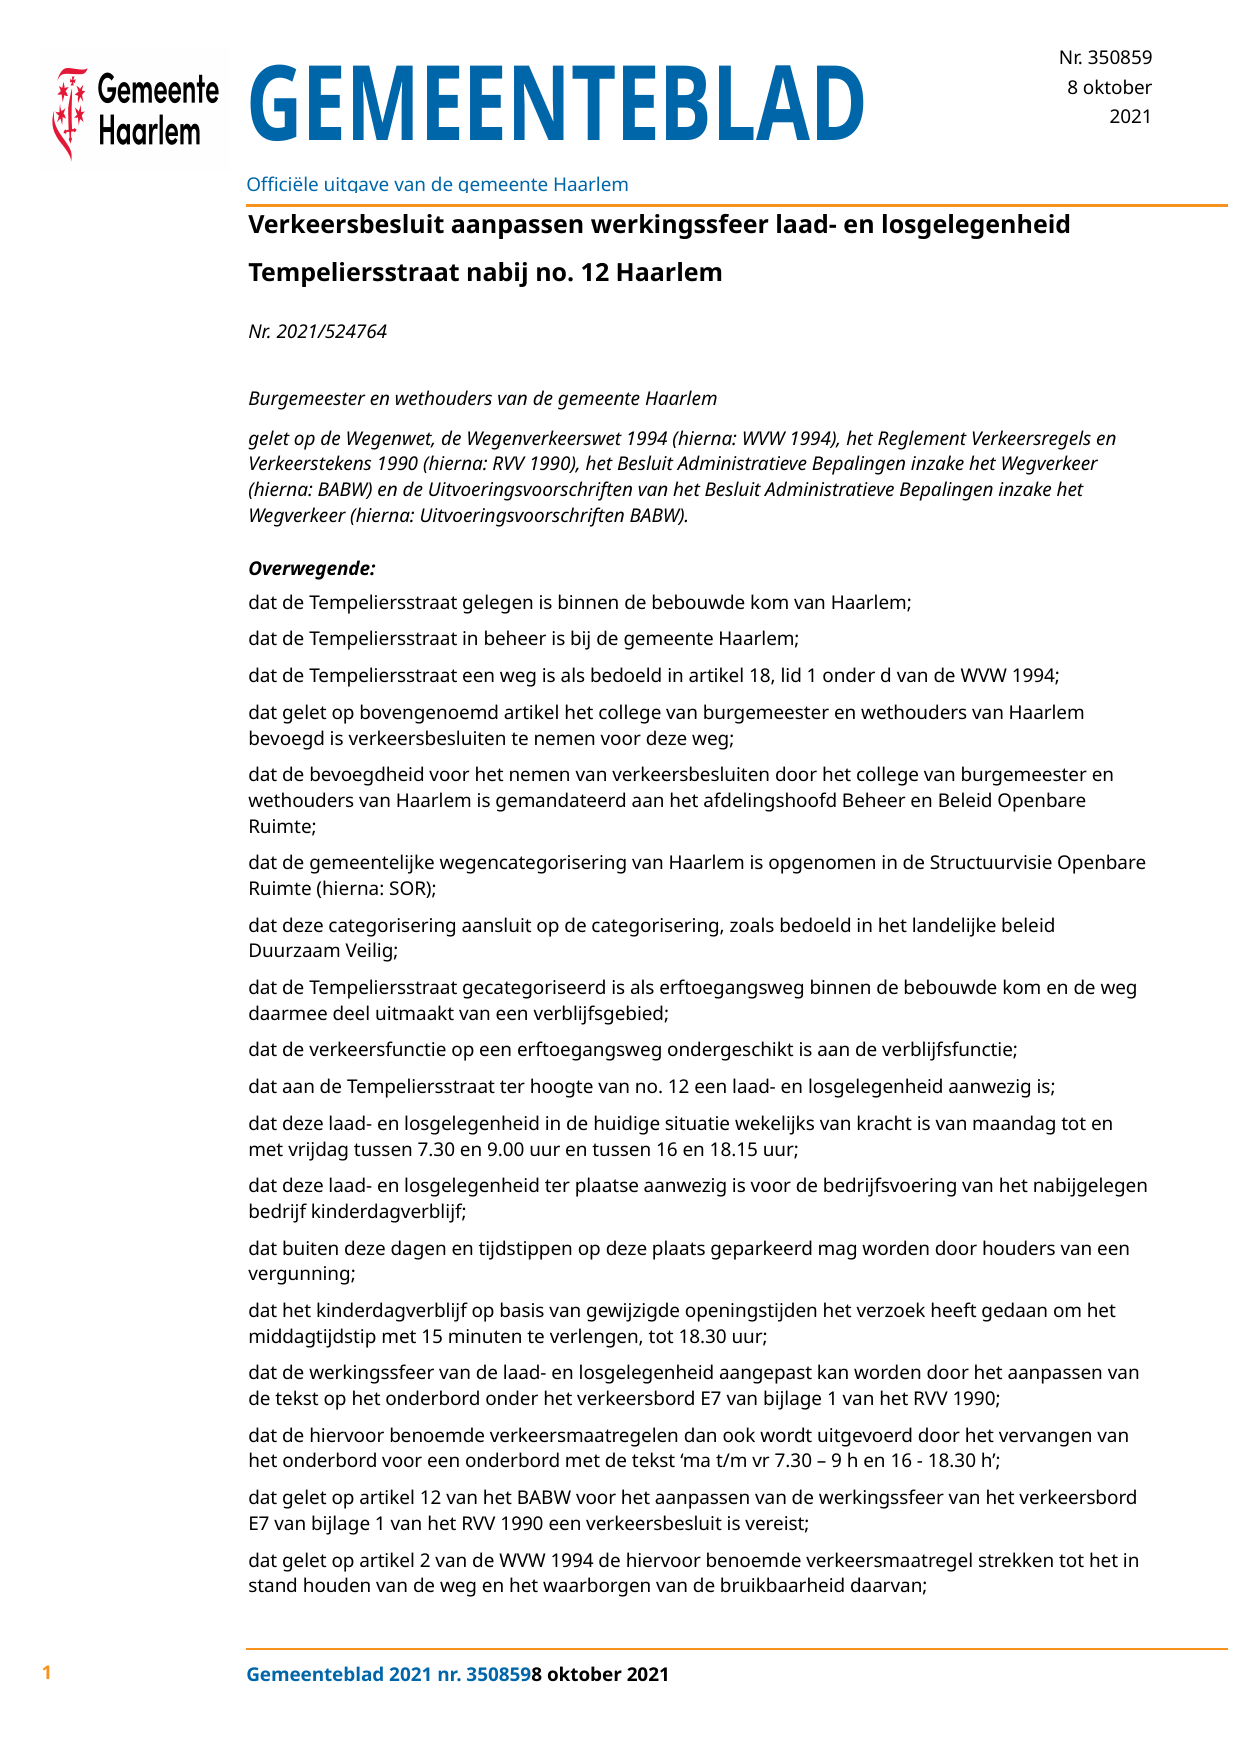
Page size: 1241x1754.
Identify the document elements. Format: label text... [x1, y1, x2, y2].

text dat de gemeentelijke wegencategorisering van Haarlem is opgenomen in de Structuurvisie Openbare Ruimte (hierna: SOR); [248, 849, 1152, 901]
text dat het kinderdagverblijf op basis van gewijzigde openingstijden het verzoek heeft gedaan om het middagtijdstip met 15 minuten te verlengen, tot 18.30 uur; [248, 1297, 1152, 1349]
text dat de Tempeliersstraat gelegen is binnen de bebouwde kom van Haarlem; [248, 589, 1152, 615]
text dat deze laad- en losgelegenheid ter plaatse aanwezig is voor de bedrijfsvoering van het nabijgelegen bedrijf kinderdagverblijf; [248, 1172, 1152, 1224]
text dat deze laad- en losgelegenheid in de huidige situatie wekelijks van kracht is van maandag tot en met vrijdag tussen 7.30 en 9.00 uur en tussen 16 en 18.15 uur; [248, 1110, 1152, 1161]
text Burgemeester en wethouders van de gemeente Haarlem [248, 386, 1152, 411]
text dat de Tempeliersstraat een weg is als bedoeld in artikel 18, lid 1 onder d van de WVW 1994; [248, 662, 1152, 688]
text dat de verkeersfunctie op een erftoegangsweg ondergeschikt is aan de verblijfsfunctie; [248, 1037, 1152, 1062]
text dat deze categorisering aansluit op de categorisering, zoals bedoeld in het landelijke beleid Duurzaam Veilig; [248, 912, 1152, 963]
text dat de Tempeliersstraat gecategoriseerd is als erftoegangsweg binnen de bebouwde kom en de weg daarmee deel uitmaakt van een verblijfsgebied; [248, 974, 1152, 1026]
text dat gelet op bovengenoemd artikel het college van burgemeester en wethouders van Haarlem bevoegd is verkeersbesluiten te nemen voor deze weg; [248, 699, 1152, 750]
text Overwegende: [248, 555, 1152, 581]
text dat de Tempeliersstraat in beheer is bij de gemeente Haarlem; [248, 626, 1152, 651]
text Verkeersbesluit aanpassen werkingssfeer laad- en losgelegenheid Tempeliersstraat nabij no. 12 Haarlem [248, 207, 1152, 288]
text dat de hiervoor benoemde verkeersmaatregelen dan ook wordt uitgevoerd door het vervangen van het onderbord voor een onderbord met de tekst ‘ma t/m vr 7.30 – 9 h en 16 - 18.30 h’; [248, 1422, 1152, 1473]
text Nr. 2021/524764 [248, 318, 1152, 344]
picture [41, 47, 231, 172]
text gelet op de Wegenwet, de Wegenverkeerswet 1994 (hierna: WVW 1994), het Reglement Verkeersregels en Verkeerstekens 1990 (hierna: RVV 1990), het Besluit Administratieve Bepalingen inzake het Wegverkeer (hierna: BABW) en de Uitvoeringsvoorschriften van het Besluit Administratieve Bepalingen inzake het Wegverkeer (hierna: Uitvoeringsvoorschriften BABW). [248, 425, 1152, 528]
text dat gelet op artikel 12 van het BABW voor het aanpassen van de werkingssfeer van het verkeersbord E7 van bijlage 1 van het RVV 1990 een verkeersbesluit is vereist; [248, 1484, 1152, 1536]
text dat aan de Tempeliersstraat ter hoogte van no. 12 een laad- en losgelegenheid aanwezig is; [248, 1073, 1152, 1099]
text dat de werkingssfeer van de laad- en losgelegenheid aangepast kan worden door het aanpassen van de tekst op het onderbord onder het verkeersbord E7 van bijlage 1 van het RVV 1990; [248, 1359, 1152, 1411]
text dat gelet op artikel 2 van de WVW 1994 de hiervoor benoemde verkeersmaatregel strekken tot het in stand houden van de weg en het waarborgen van de bruikbaarheid daarvan; [248, 1547, 1152, 1598]
text dat de bevoegdheid voor het nemen van verkeersbesluiten door het college van burgemeester en wethouders van Haarlem is gemandateerd aan het afdelingshoofd Beheer en Beleid Openbare Ruimte; [248, 761, 1152, 838]
text dat buiten deze dagen en tijdstippen op deze plaats geparkeerd mag worden door houders van een vergunning; [248, 1235, 1152, 1286]
